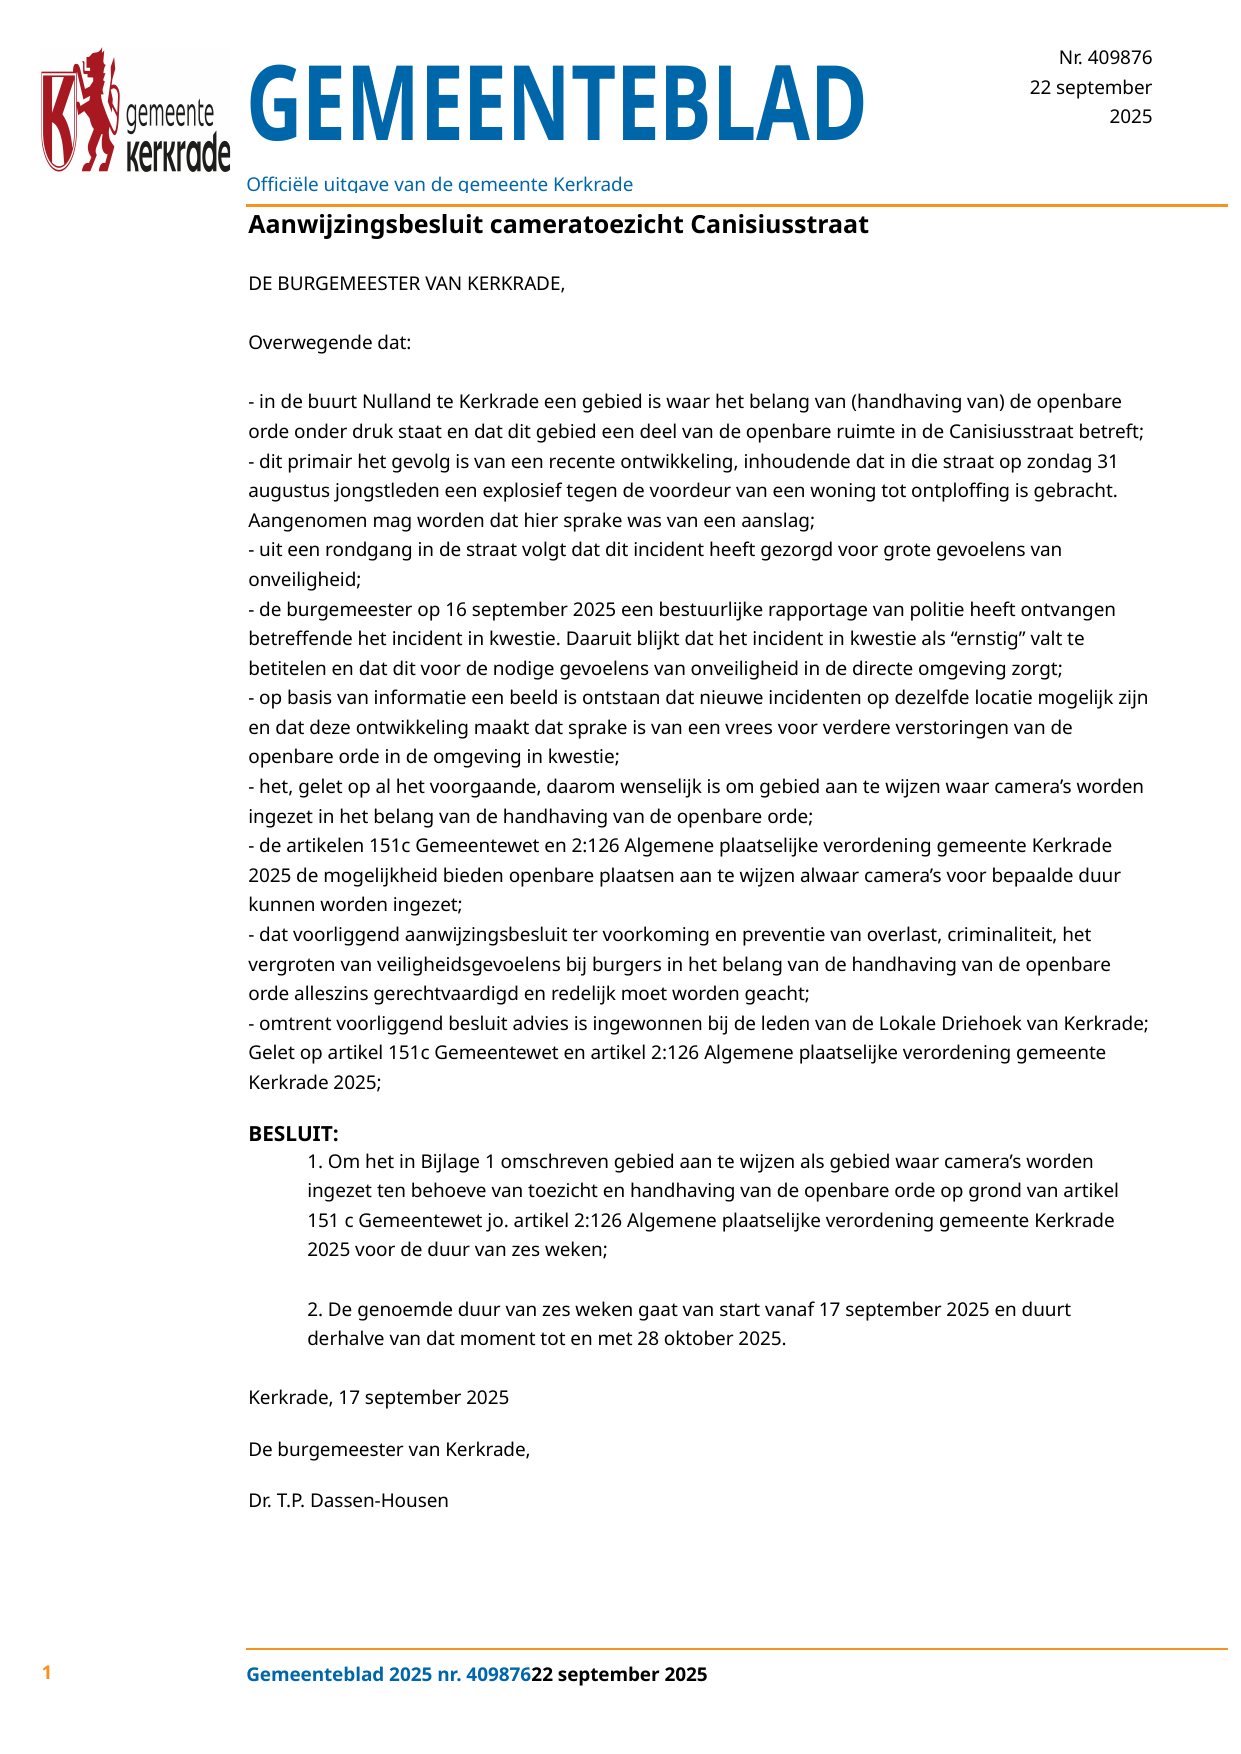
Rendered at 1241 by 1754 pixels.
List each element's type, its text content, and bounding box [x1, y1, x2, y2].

text - in de buurt Nulland te Kerkrade een gebied is waar het belang van (handhaving van) de openbare orde onder druk staat en dat dit gebied een deel van de openbare ruimte in de Canisiusstraat betreft; [248, 389, 1152, 444]
text Aanwijzingsbesluit cameratoezicht Canisiusstraat [248, 207, 1152, 241]
text - het, gelet op al het voorgaande, daarom wenselijk is om gebied aan te wijzen waar camera’s worden ingezet in het belang van de handhaving van de openbare orde; [248, 773, 1152, 828]
list 1. Om het in Bijlage 1 omschreven gebied aan te wijzen als gebied waar camera’s worden ingezet ten behoeve van toezicht en handhaving van de openbare orde op grond van artikel 151 c Gemeentewet jo. artikel 2:126 Algemene plaatselijke verordening gemeente Kerkrade 2025 voor de duur van zes weken; [248, 1148, 1152, 1262]
text - dat voorliggend aanwijzingsbesluit ter voorkoming en preventie van overlast, criminaliteit, het vergroten van veiligheidsgevoelens bij burgers in het belang van de handhaving van de openbare orde alleszins gerechtvaardigd en redelijk moet worden geacht; [248, 921, 1152, 1006]
text - uit een rondgang in de straat volgt dat dit incident heeft gezorgd voor grote gevoelens van onveiligheid; [248, 537, 1152, 592]
text - de artikelen 151c Gemeentewet en 2:126 Algemene plaatselijke verordening gemeente Kerkrade 2025 de mogelijkheid bieden openbare plaatsen aan te wijzen alwaar camera’s voor bepaalde duur kunnen worden ingezet; [248, 832, 1152, 917]
text Dr. T.P. Dassen-Housen [248, 1487, 1152, 1513]
text Overwegende dat: [248, 329, 1152, 355]
text DE BURGEMEESTER VAN KERKRADE, [248, 270, 1152, 296]
text - op basis van informatie een beeld is ontstaan dat nieuwe incidenten op dezelfde locatie mogelijk zijn en dat deze ontwikkeling maakt dat sprake is van een vrees voor verdere verstoringen van de openbare orde in de omgeving in kwestie; [248, 684, 1152, 769]
text - dit primair het gevolg is van een recente ontwikkeling, inhoudende dat in die straat op zondag 31 augustus jongstleden een explosief tegen de voordeur van een woning tot ontploffing is gebracht. Aangenomen mag worden dat hier sprake was van een aanslag; [248, 448, 1152, 533]
picture [41, 47, 231, 172]
text Gelet op artikel 151c Gemeentewet en artikel 2:126 Algemene plaatselijke verordening gemeente Kerkrade 2025; [248, 1039, 1152, 1095]
text De burgemeester van Kerkrade, [248, 1436, 1152, 1462]
list 2. De genoemde duur van zes weken gaat van start vanaf 17 september 2025 en duurt derhalve van dat moment tot en met 28 oktober 2025. [248, 1296, 1152, 1351]
text - omtrent voorliggend besluit advies is ingewonnen bij de leden van de Lokale Driehoek van Kerkrade; [248, 1010, 1152, 1036]
text - de burgemeester op 16 september 2025 een bestuurlijke rapportage van politie heeft ontvangen betreffende het incident in kwestie. Daaruit blijkt dat het incident in kwestie als “ernstig” valt te betitelen en dat dit voor de nodige gevoelens van onveiligheid in de directe omgeving zorgt; [248, 596, 1152, 681]
text BESLUIT: [248, 1119, 1152, 1148]
text Kerkrade, 17 september 2025 [248, 1384, 1152, 1410]
